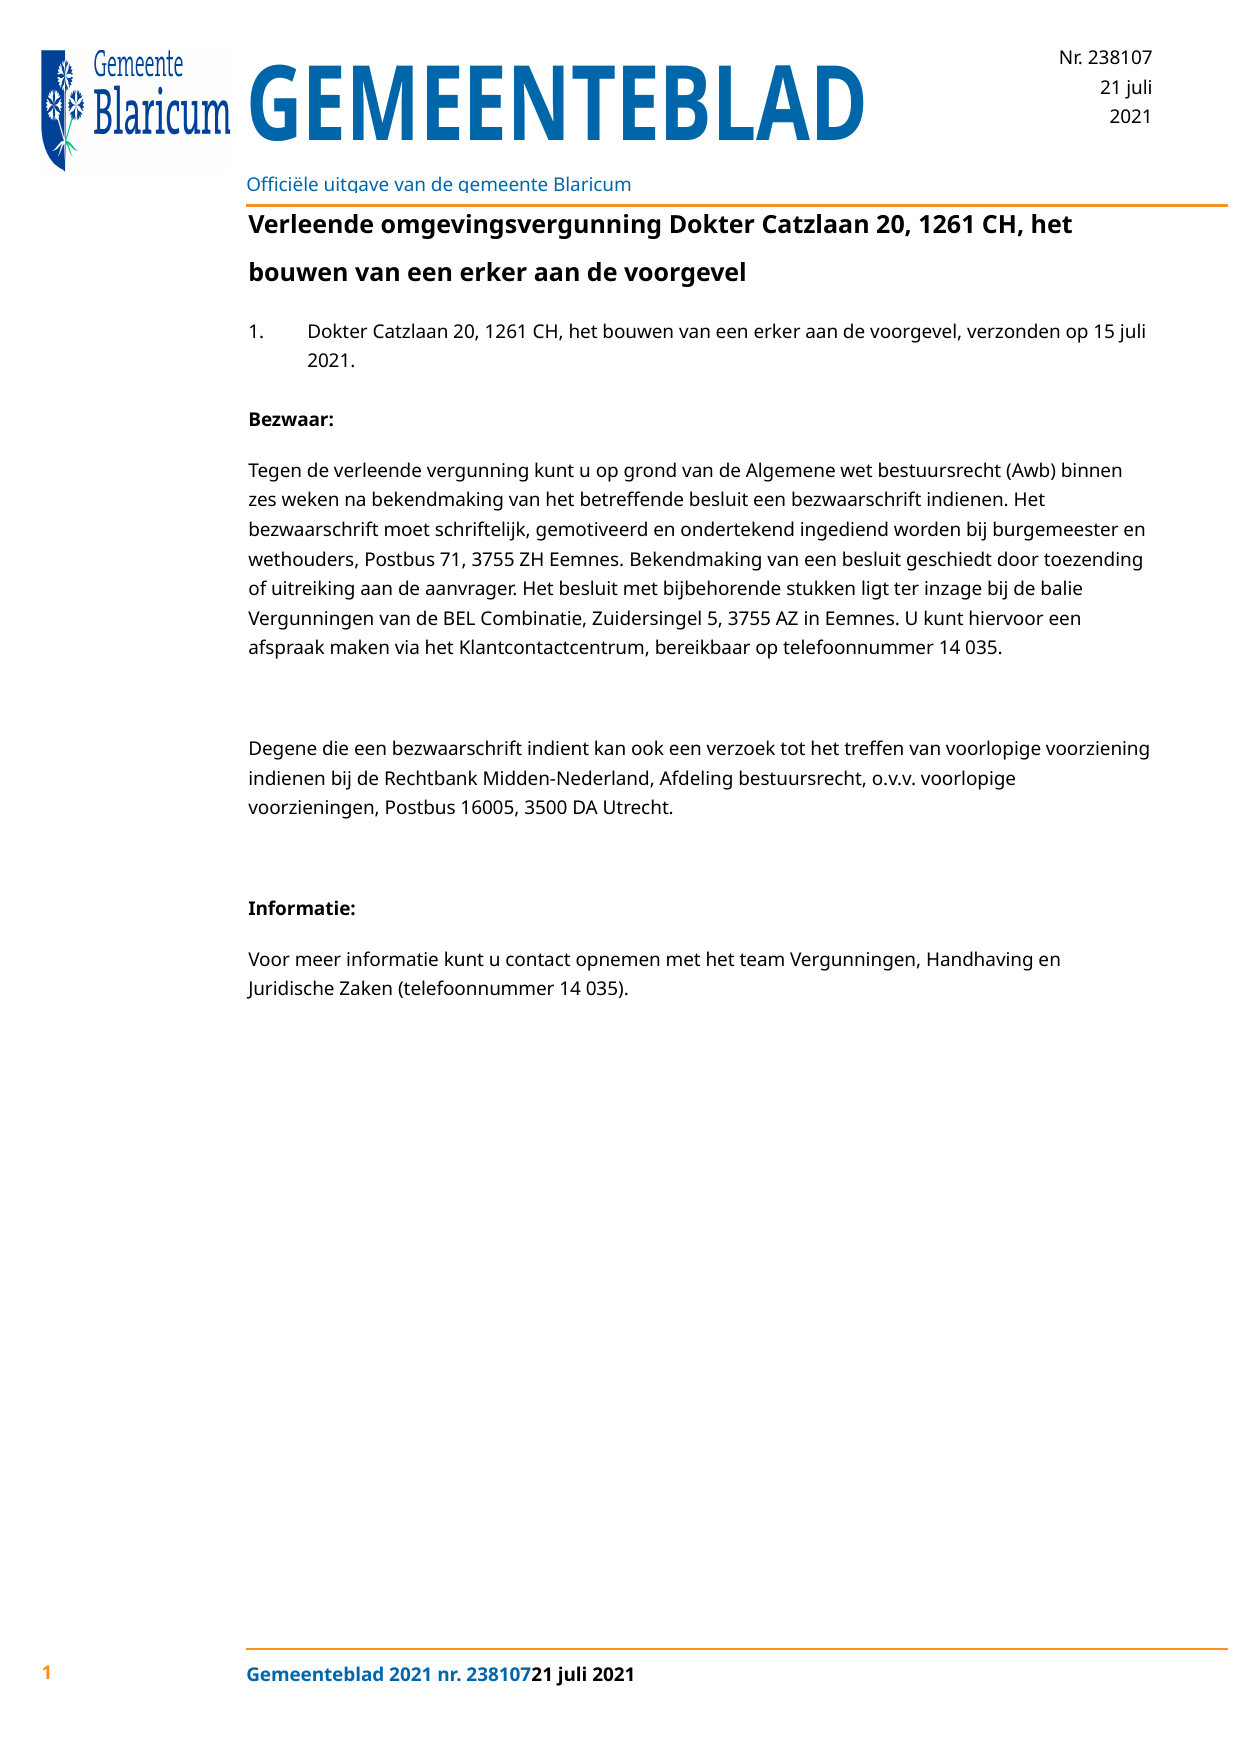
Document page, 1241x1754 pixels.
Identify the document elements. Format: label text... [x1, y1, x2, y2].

picture [41, 47, 231, 172]
text Bezwaar: [248, 407, 1152, 432]
text Informatie: [248, 895, 1152, 921]
text Voor meer informatie kunt u contact opnemen met het team Vergunningen, Handhaving en Juridische Zaken (telefoonnummer 14 035). [248, 946, 1152, 1001]
text Verleende omgevingsvergunning Dokter Catzlaan 20, 1261 CH, het bouwen van een erker aan de voorgevel [248, 207, 1152, 288]
text Degene die een bezwaarschrift indient kan ook een verzoek tot het treffen van voorlopige voorziening indienen bij de Rechtbank Midden-Nederland, Afdeling bestuursrecht, o.v.v. voorlopige voorzieningen, Postbus 16005, 3500 DA Utrecht. [248, 735, 1152, 820]
list Dokter Catzlaan 20, 1261 CH, het bouwen van een erker aan de voorgevel, verzonden op 15 juli 2021. [248, 318, 1152, 373]
text Tegen de verleende vergunning kunt u op grond van de Algemene wet bestuursrecht (Awb) binnen zes weken na bekendmaking van het betreffende besluit een bezwaarschrift indienen. Het bezwaarschrift moet schriftelijk, gemotiveerd en ondertekend ingediend worden bij burgemeester en wethouders, Postbus 71, 3755 ZH Eemnes. Bekendmaking van een besluit geschiedt door toezending of uitreiking aan de aanvrager. Het besluit met bijbehorende stukken ligt ter inzage bij de balie Vergunningen van de BEL Combinatie, Zuidersingel 5, 3755 AZ in Eemnes. U kunt hiervoor een afspraak maken via het Klantcontactcentrum, bereikbaar op telefoonnummer 14 035. [248, 457, 1152, 660]
